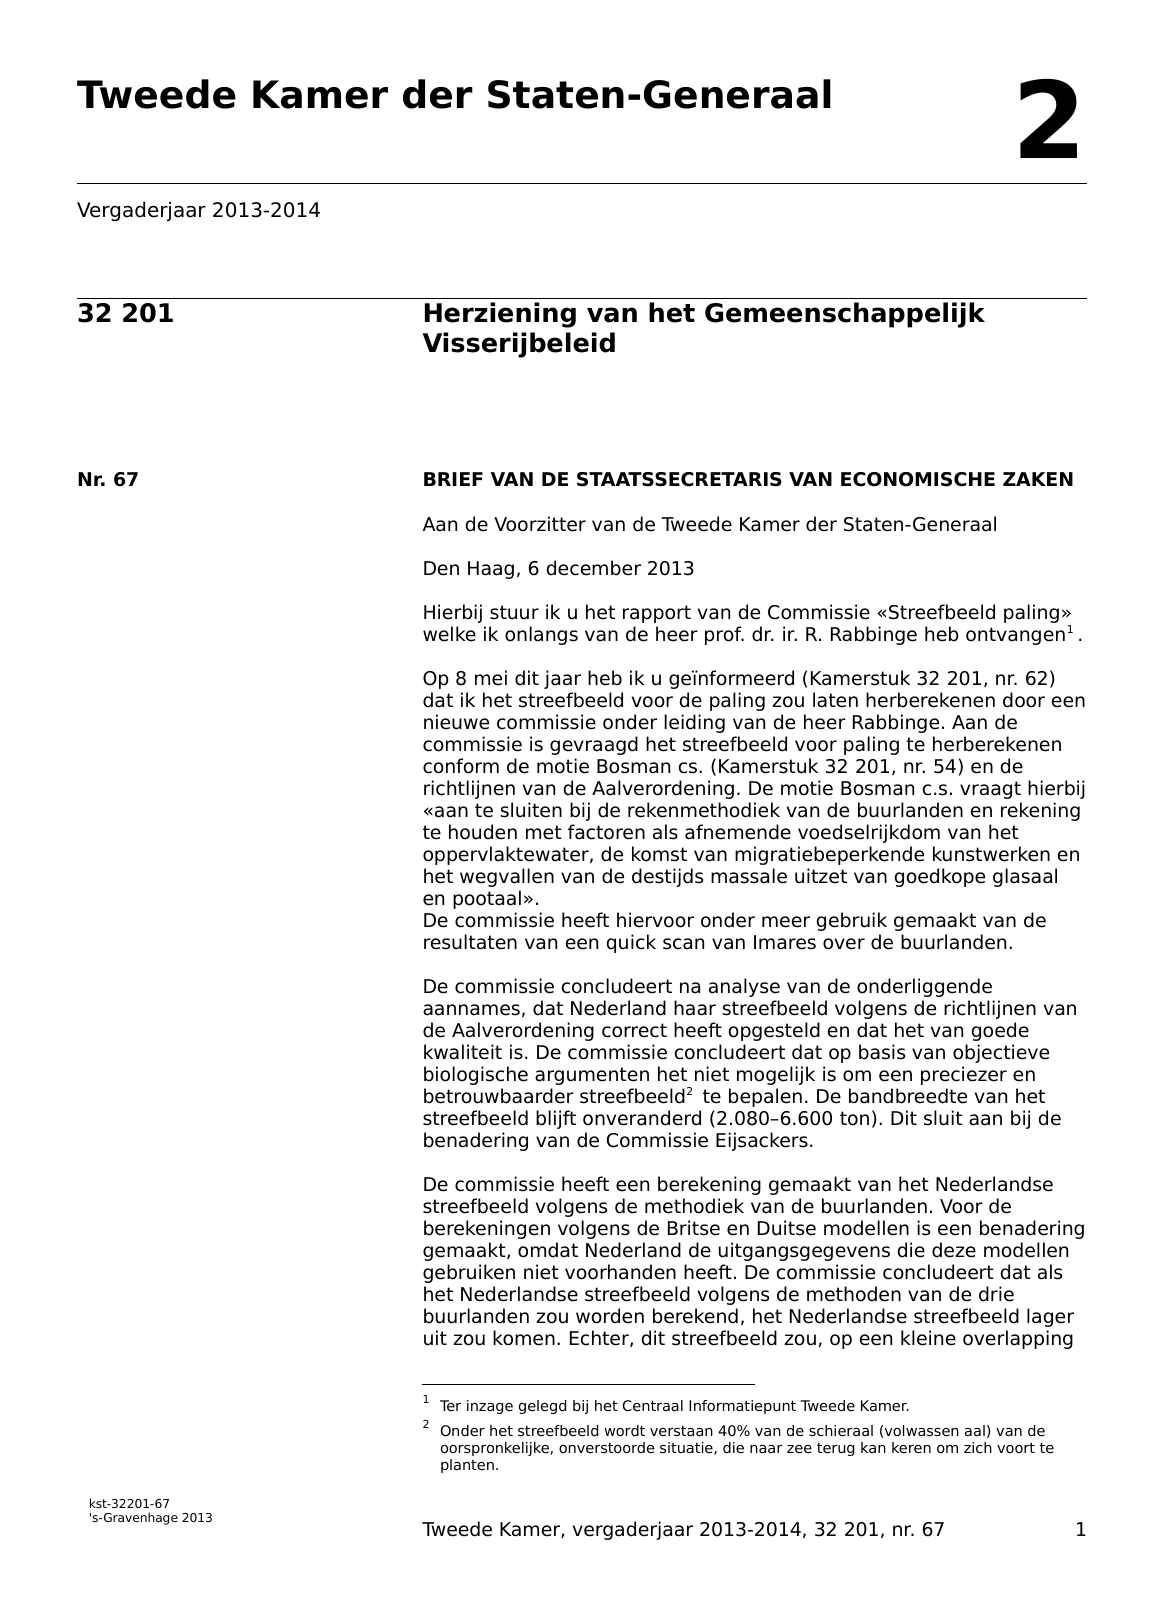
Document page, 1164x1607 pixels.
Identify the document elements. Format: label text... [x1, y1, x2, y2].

text De commissie concludeert na analyse van de onderliggende aannames, dat Nederland haar streefbeeld volgens de richtlijnen van de Aalverordening correct heeft opgesteld en dat het van goede kwaliteit is. De commissie concludeert dat op basis van objectieve biologische argumenten het niet mogelijk is om een preciezer en betrouwbaarder streefbeeld te bepalen. De bandbreedte van het streefbeeld blijft onveranderd (2.080–6.600 ton). Dit sluit aan bij de benadering van de Commissie Eijsackers. [422, 976, 1087, 1152]
text Onder het streefbeeld wordt verstaan 40% van de schieraal (volwassen aal) van de oorspronkelijke, onverstoorde situatie, die naar zee terug kan keren om zich voort te planten. [422, 1418, 1087, 1474]
text Den Haag, 6 december 2013 [422, 558, 1087, 580]
text Aan de Voorzitter van de Tweede Kamer der Staten-Generaal [422, 513, 1087, 536]
table_cell Vergaderjaar 2013-2014 [77, 184, 1087, 298]
text De commissie heeft hiervoor onder meer gebruik gemaakt van de resultaten van een quick scan van Imares over de buurlanden. [422, 910, 1087, 954]
text kst-32201-67 [88, 1497, 323, 1511]
subtitle 32 201 Herziening van het Gemeenschappelijk Visserijbeleid [77, 299, 1087, 358]
text Op 8 mei dit jaar heb ik u geïnformeerd (Kamerstuk 32 201, nr. 62) dat ik het streefbeeld voor de paling zou laten herberekenen door een nieuwe commissie onder leiding van de heer Rabbinge. Aan de commissie is gevraagd het streefbeeld voor paling te herberekenen conform de motie Bosman cs. (Kamerstuk 32 201, nr. 54) en de richtlijnen van de Aalverordening. De motie Bosman c.s. vraagt hierbij «aan te sluiten bij de rekenmethodiek van de buurlanden en rekening te houden met factoren als afnemende voedselrijkdom van het oppervlaktewater, de komst van migratiebeperkende kunstwerken en het wegvallen van de destijds massale uitzet van goedkope glasaal en pootaal». [422, 668, 1087, 910]
text Ter inzage gelegd bij het Centraal Informatiepunt Tweede Kamer. [422, 1393, 1087, 1416]
table_header 2 [886, 59, 1087, 183]
table_header Tweede Kamer der Staten-Generaal [77, 59, 886, 183]
text Hierbij stuur ik u het rapport van de Commissie «Streefbeeld paling» welke ik onlangs van de heer prof. dr. ir. R. Rabbinge heb ontvangen. [422, 602, 1087, 646]
text De commissie heeft een berekening gemaakt van het Nederlandse streefbeeld volgens de methodiek van de buurlanden. Voor de berekeningen volgens de Britse en Duitse modellen is een benadering gemaakt, omdat Nederland de uitgangsgegevens die deze modellen gebruiken niet voorhanden heeft. De commissie concludeert dat als het Nederlandse streefbeeld volgens de methoden van de drie buurlanden zou worden berekend, het Nederlandse streefbeeld lager uit zou komen. Echter, dit streefbeeld zou, op een kleine overlapping [422, 1174, 1087, 1350]
subtitle Nr. 67 BRIEF VAN DE STAATSSECRETARIS VAN ECONOMISCHE ZAKEN [77, 469, 1087, 491]
text 's-Gravenhage 2013 [88, 1511, 323, 1525]
